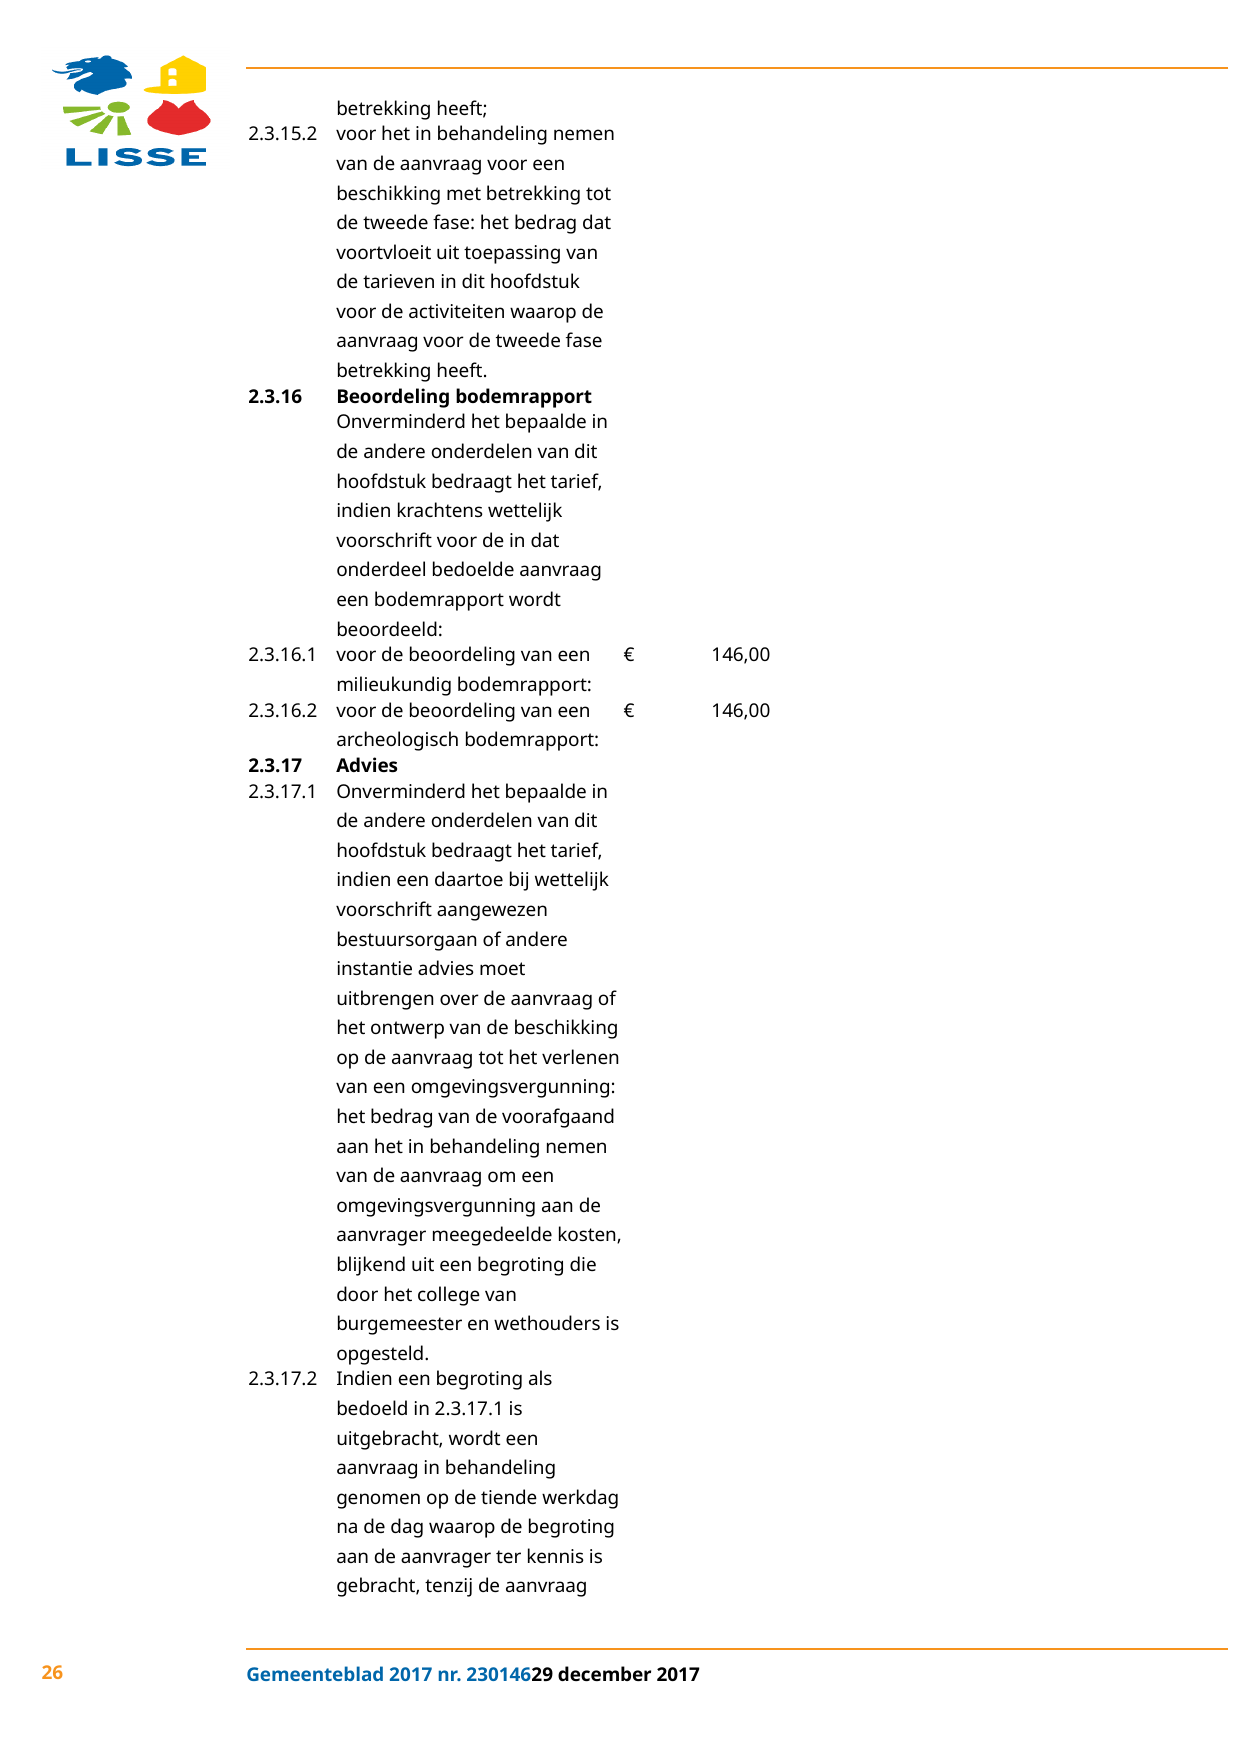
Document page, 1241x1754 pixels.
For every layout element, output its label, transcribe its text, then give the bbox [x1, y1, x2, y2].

table_cell [623, 778, 711, 1366]
table_cell voor de beoordeling van een milieukundig bodemrapport: [336, 641, 623, 697]
table_cell 2.3.15.2 [248, 121, 336, 383]
table_cell [623, 1366, 711, 1598]
table_cell 2.3.16 [248, 383, 336, 409]
table_cell voor de beoordeling van een archeologisch bodemrapport: [336, 697, 623, 752]
table_cell Onverminderd het bepaalde in de andere onderdelen van dit hoofdstuk bedraagt het tarief, indien een daartoe bij wettelijk voorschrift aangewezen bestuursorgaan of andere instantie advies moet uitbrengen over de aanvraag of het ontwerp van de beschikking op de aanvraag tot het verlenen van een omgevingsvergunning: het bedrag van de voorafgaand aan het in behandeling nemen van de aanvraag om een omgevingsvergunning aan de aanvrager meegedeelde kosten, blijkend uit een begroting die door het college van burgemeester en wethouders is opgesteld. [336, 778, 623, 1366]
table_cell [711, 409, 799, 641]
picture [41, 47, 231, 172]
table_cell € [623, 641, 711, 697]
table_cell [623, 383, 711, 409]
table_cell Onverminderd het bepaalde in de andere onderdelen van dit hoofdstuk bedraagt het tarief, indien krachtens wettelijk voorschrift voor de in dat onderdeel bedoelde aanvraag een bodemrapport wordt beoordeeld: [336, 409, 623, 641]
table_cell [711, 778, 799, 1366]
table_cell [711, 752, 799, 778]
table_cell 2.3.17 [248, 752, 336, 778]
table_cell [711, 383, 799, 409]
table_cell [623, 121, 711, 383]
table_cell [248, 409, 336, 641]
table_cell voor het in behandeling nemen van de aanvraag voor een beschikking met betrekking tot de tweede fase: het bedrag dat voortvloeit uit toepassing van de tarieven in dit hoofdstuk voor de activiteiten waarop de aanvraag voor de tweede fase betrekking heeft. [336, 121, 623, 383]
table_cell 2.3.16.2 [248, 697, 336, 752]
table_cell € [623, 697, 711, 752]
table_cell 2.3.16.1 [248, 641, 336, 697]
table_cell [623, 95, 711, 121]
table_cell [711, 1366, 799, 1598]
table_cell [711, 121, 799, 383]
table_cell Advies [336, 752, 623, 778]
table_cell betrekking heeft; [336, 95, 623, 121]
table_cell 2.3.17.1 [248, 778, 336, 1366]
table_cell [711, 95, 799, 121]
table_cell 2.3.17.2 [248, 1366, 336, 1598]
table_cell 146,00 [711, 697, 799, 752]
table_cell Indien een begroting als bedoeld in 2.3.17.1 is uitgebracht, wordt een aanvraag in behandeling genomen op de tiende werkdag na de dag waarop de begroting aan de aanvrager ter kennis is gebracht, tenzij de aanvraag [336, 1366, 623, 1598]
table_cell 146,00 [711, 641, 799, 697]
table_cell [248, 95, 336, 121]
table_cell [623, 409, 711, 641]
table_cell Beoordeling bodemrapport [336, 383, 623, 409]
table_cell [623, 752, 711, 778]
